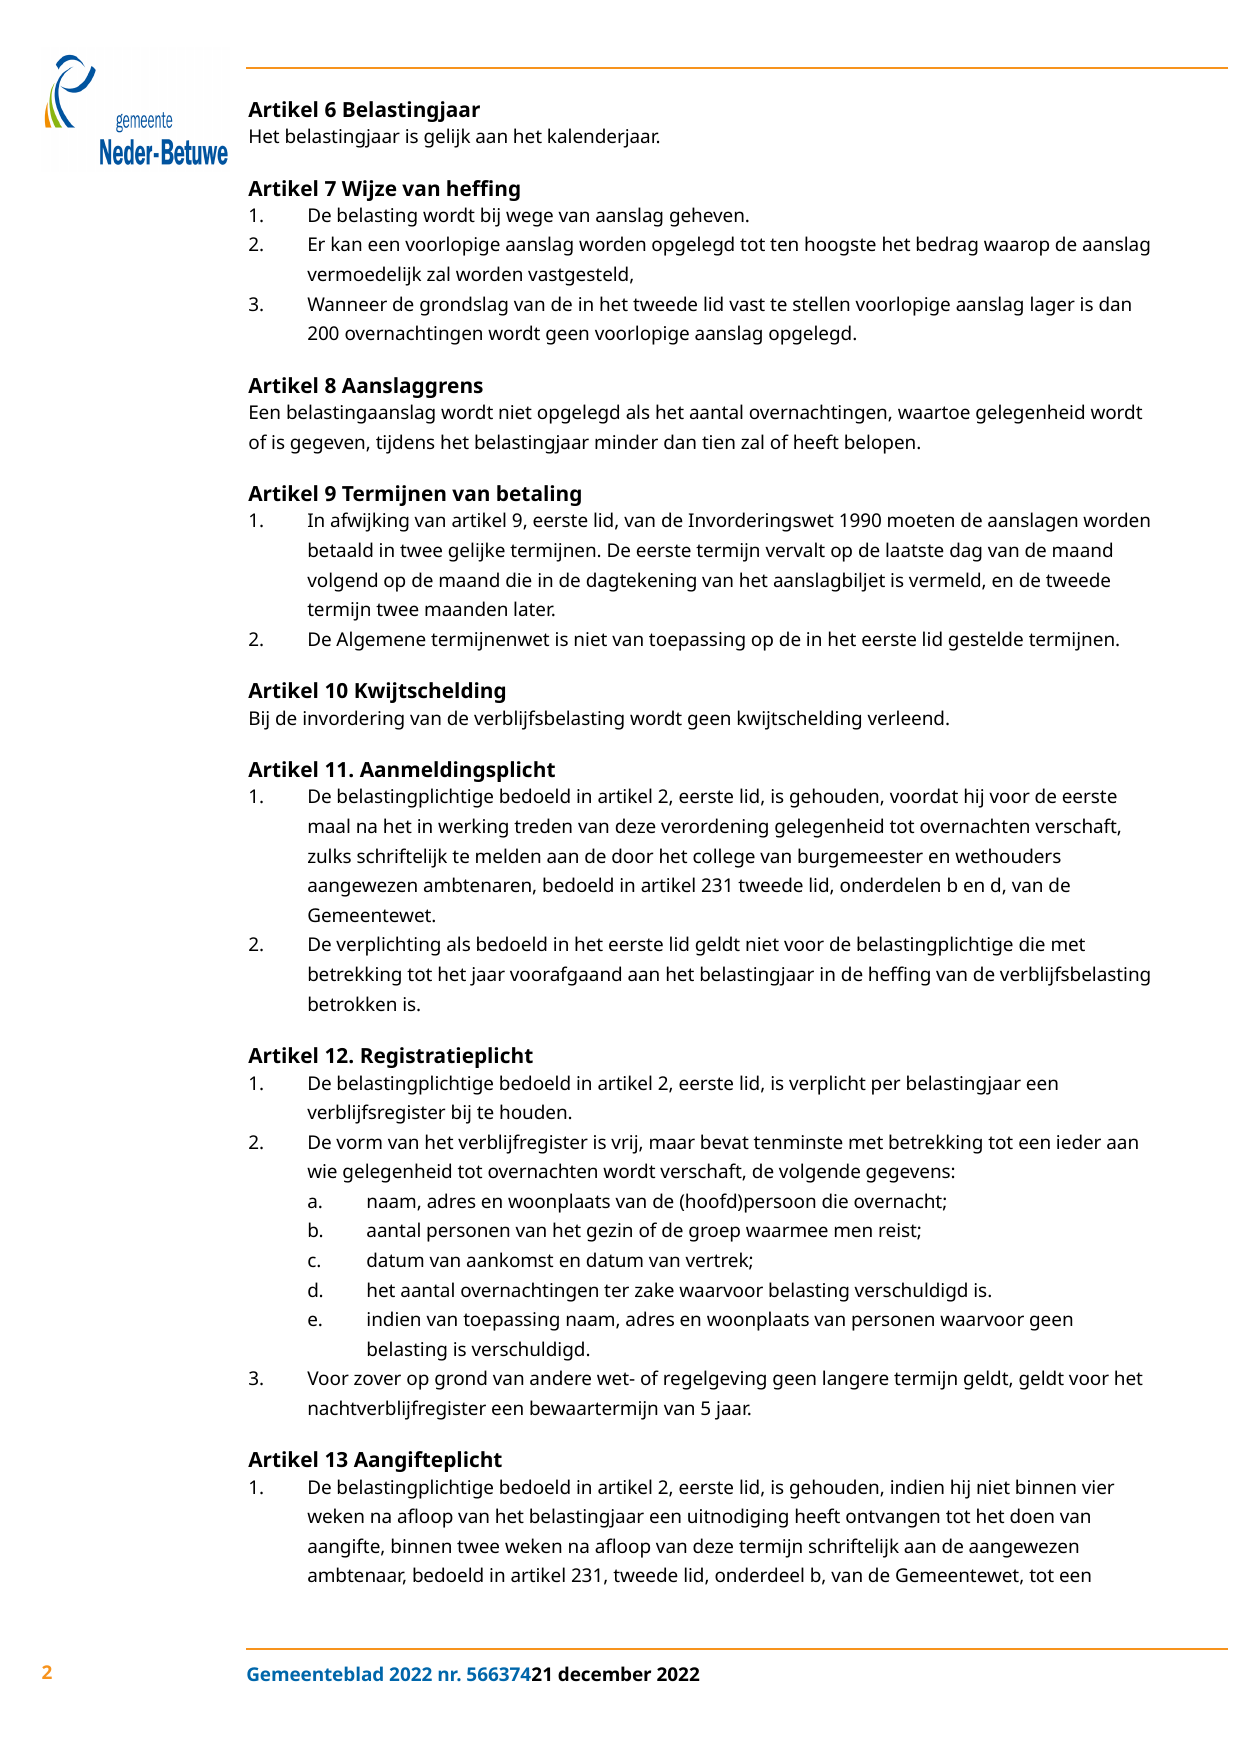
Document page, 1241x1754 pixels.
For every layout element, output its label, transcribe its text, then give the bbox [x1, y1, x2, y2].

list De vorm van het verblijfregister is vrij, maar bevat tenminste met betrekking tot een ieder aan wie gelegenheid tot overnachten wordt verschaft, de volgende gegevens: [248, 1129, 1152, 1184]
text Artikel 8 Aanslaggrens [248, 371, 1152, 399]
list De belastingplichtige bedoeld in artikel 2, eerste lid, is verplicht per belastingjaar een verblijfsregister bij te houden. [248, 1070, 1152, 1125]
text Artikel 10 Kwijtschelding [248, 676, 1152, 705]
list Er kan een voorlopige aanslag worden opgelegd tot ten hoogste het bedrag waarop de aanslag vermoedelijk zal worden vastgesteld, [248, 232, 1152, 287]
list De belastingplichtige bedoeld in artikel 2, eerste lid, is gehouden, indien hij niet binnen vier weken na afloop van het belastingjaar een uitnodiging heeft ontvangen tot het doen van aangifte, binnen twee weken na afloop van deze termijn schriftelijk aan de aangewezen ambtenaar, bedoeld in artikel 231, tweede lid, onderdeel b, van de Gemeentewet, tot een [248, 1474, 1152, 1588]
list Voor zover op grond van andere wet- of regelgeving geen langere termijn geldt, geldt voor het nachtverblijfregister een bewaartermijn van 5 jaar. [248, 1366, 1152, 1421]
list het aantal overnachtingen ter zake waarvoor belasting verschuldigd is. [307, 1277, 1152, 1302]
list De belasting wordt bij wege van aanslag geheven. [248, 202, 1152, 228]
list indien van toepassing naam, adres en woonplaats van personen waarvoor geen belasting is verschuldigd. [307, 1306, 1152, 1362]
text Artikel 7 Wijze van heffing [248, 174, 1152, 202]
text Artikel 11. Aanmeldingsplicht [248, 755, 1152, 784]
list Wanneer de grondslag van de in het tweede lid vast te stellen voorlopige aanslag lager is dan 200 overnachtingen wordt geen voorlopige aanslag opgelegd. [248, 291, 1152, 346]
list In afwijking van artikel 9, eerste lid, van de Invorderingswet 1990 moeten de aanslagen worden betaald in twee gelijke termijnen. De eerste termijn vervalt op de laatste dag van de maand volgend op de maand die in de dagtekening van het aanslagbiljet is vermeld, en de tweede termijn twee maanden later. [248, 508, 1152, 622]
text Bij de invordering van de verblijfsbelasting wordt geen kwijtschelding verleend. [248, 705, 1152, 731]
list datum van aankomst en datum van vertrek; [307, 1247, 1152, 1273]
text Artikel 9 Termijnen van betaling [248, 479, 1152, 508]
picture [41, 47, 231, 172]
list naam, adres en woonplaats van de (hoofd)persoon die overnacht; [307, 1188, 1152, 1214]
list aantal personen van het gezin of de groep waarmee men reist; [307, 1218, 1152, 1243]
text Artikel 12. Registratieplicht [248, 1041, 1152, 1070]
list De Algemene termijnenwet is niet van toepassing op de in het eerste lid gestelde termijnen. [248, 626, 1152, 652]
text Artikel 13 Aangifteplicht [248, 1446, 1152, 1474]
text Artikel 6 Belastingjaar [248, 95, 1152, 123]
text Een belastingaanslag wordt niet opgelegd als het aantal overnachtingen, waartoe gelegenheid wordt of is gegeven, tijdens het belastingjaar minder dan tien zal of heeft belopen. [248, 399, 1152, 454]
list De belastingplichtige bedoeld in artikel 2, eerste lid, is gehouden, voordat hij voor de eerste maal na het in werking treden van deze verordening gelegenheid tot overnachten verschaft, zulks schriftelijk te melden aan de door het college van burgemeester en wethouders aangewezen ambtenaren, bedoeld in artikel 231 tweede lid, onderdelen b en d, van de Gemeentewet. [248, 784, 1152, 928]
list De verplichting als bedoeld in het eerste lid geldt niet voor de belastingplichtige die met betrekking tot het jaar voorafgaand aan het belastingjaar in de heffing van de verblijfsbelasting betrokken is. [248, 932, 1152, 1017]
text Het belastingjaar is gelijk aan het kalenderjaar. [248, 123, 1152, 149]
